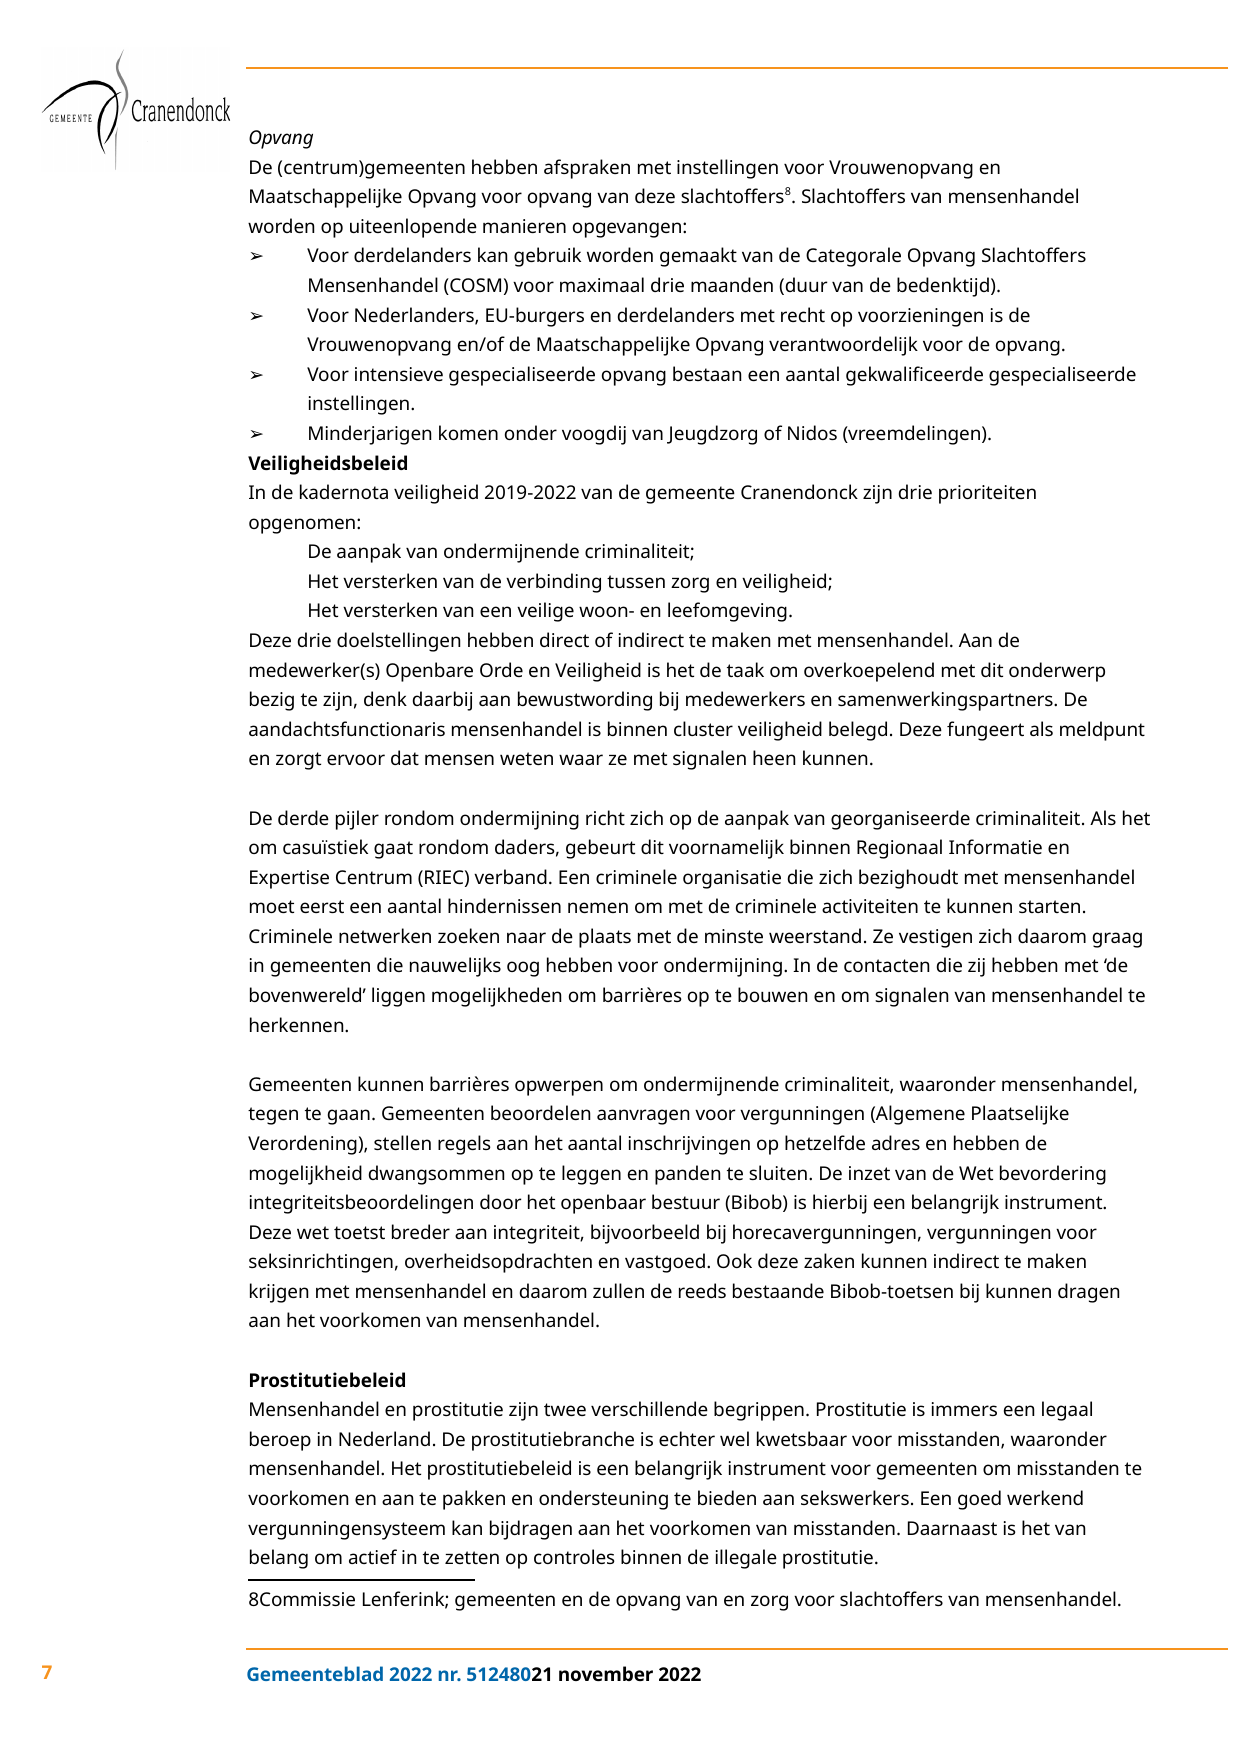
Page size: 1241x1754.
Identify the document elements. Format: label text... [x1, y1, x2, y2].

list Het versterken van een veilige woon- en leefomgeving. [248, 598, 1152, 623]
picture [41, 47, 231, 172]
text De derde pijler rondom ondermijning richt zich op de aanpak van georganiseerde criminaliteit. Als het om casuïstiek gaat rondom daders, gebeurt dit voornamelijk binnen Regionaal Informatie en Expertise Centrum (RIEC) verband. Een criminele organisatie die zich bezighoudt met mensenhandel moet eerst een aantal hindernissen nemen om met de criminele activiteiten te kunnen starten. Criminele netwerken zoeken naar de plaats met de minste weerstand. Ze vestigen zich daarom graag in gemeenten die nauwelijks oog hebben voor ondermijning. In de contacten die zij hebben met ‘de bovenwereld’ liggen mogelijkheden om barrières op te bouwen en om signalen van mensenhandel te herkennen. [248, 805, 1152, 1038]
text Gemeenten kunnen barrières opwerpen om ondermijnende criminaliteit, waaronder mensenhandel, tegen te gaan. Gemeenten beoordelen aanvragen voor vergunningen (Algemene Plaatselijke Verordening), stellen regels aan het aantal inschrijvingen op hetzelfde adres en hebben de mogelijkheid dwangsommen op te leggen en panden te sluiten. De inzet van de Wet bevordering integriteitsbeoordelingen door het openbaar bestuur (Bibob) is hierbij een belangrijk instrument. Deze wet toetst breder aan integriteit, bijvoorbeeld bij horecavergunningen, vergunningen voor seksinrichtingen, overheidsopdrachten en vastgoed. Ook deze zaken kunnen indirect te maken krijgen met mensenhandel en daarom zullen de reeds bestaande Bibob-toetsen bij kunnen dragen aan het voorkomen van mensenhandel. [248, 1071, 1152, 1333]
text De (centrum)gemeenten hebben afspraken met instellingen voor Vrouwenopvang en Maatschappelijke Opvang voor opvang van deze slachtoffers. Slachtoffers van mensenhandel worden op uiteenlopende manieren opgevangen: [248, 154, 1152, 239]
list Voor Nederlanders, EU-burgers en derdelanders met recht op voorzieningen is de Vrouwenopvang en/of de Maatschappelijke Opvang verantwoordelijk voor de opvang. [248, 302, 1152, 357]
list De aanpak van ondermijnende criminaliteit; [248, 538, 1152, 564]
text Deze drie doelstellingen hebben direct of indirect te maken met mensenhandel. Aan de medewerker(s) Openbare Orde en Veiligheid is het de taak om overkoepelend met dit onderwerp bezig te zijn, denk daarbij aan bewustwording bij medewerkers en samenwerkingspartners. De aandachtsfunctionaris mensenhandel is binnen cluster veiligheid belegd. Deze fungeert als meldpunt en zorgt ervoor dat mensen weten waar ze met signalen heen kunnen. [248, 627, 1152, 771]
list Minderjarigen komen onder voogdij van Jeugdzorg of Nidos (vreemdelingen). [248, 420, 1152, 446]
text In de kadernota veiligheid 2019-2022 van de gemeente Cranendonck zijn drie prioriteiten opgenomen: [248, 479, 1152, 535]
text Opvang [248, 124, 1152, 150]
list Voor intensieve gespecialiseerde opvang bestaan een aantal gekwalificeerde gespecialiseerde instellingen. [248, 361, 1152, 416]
text Mensenhandel en prostitutie zijn twee verschillende begrippen. Prostitutie is immers een legaal beroep in Nederland. De prostitutiebranche is echter wel kwetsbaar voor misstanden, waaronder mensenhandel. Het prostitutiebeleid is een belangrijk instrument voor gemeenten om misstanden te voorkomen en aan te pakken en ondersteuning te bieden aan sekswerkers. Een goed werkend vergunningensysteem kan bijdragen aan het voorkomen van misstanden. Daarnaast is het van belang om actief in te zetten op controles binnen de illegale prostitutie. [248, 1396, 1152, 1570]
text Veiligheidsbeleid [248, 450, 1152, 476]
list Het versterken van de verbinding tussen zorg en veiligheid; [248, 568, 1152, 594]
text Commissie Lenferink; gemeenten en de opvang van en zorg voor slachtoffers van mensenhandel. [248, 1586, 1152, 1612]
list Voor derdelanders kan gebruik worden gemaakt van de Categorale Opvang Slachtoffers Mensenhandel (COSM) voor maximaal drie maanden (duur van de bedenktijd). [248, 243, 1152, 298]
text Prostitutiebeleid [248, 1367, 1152, 1393]
